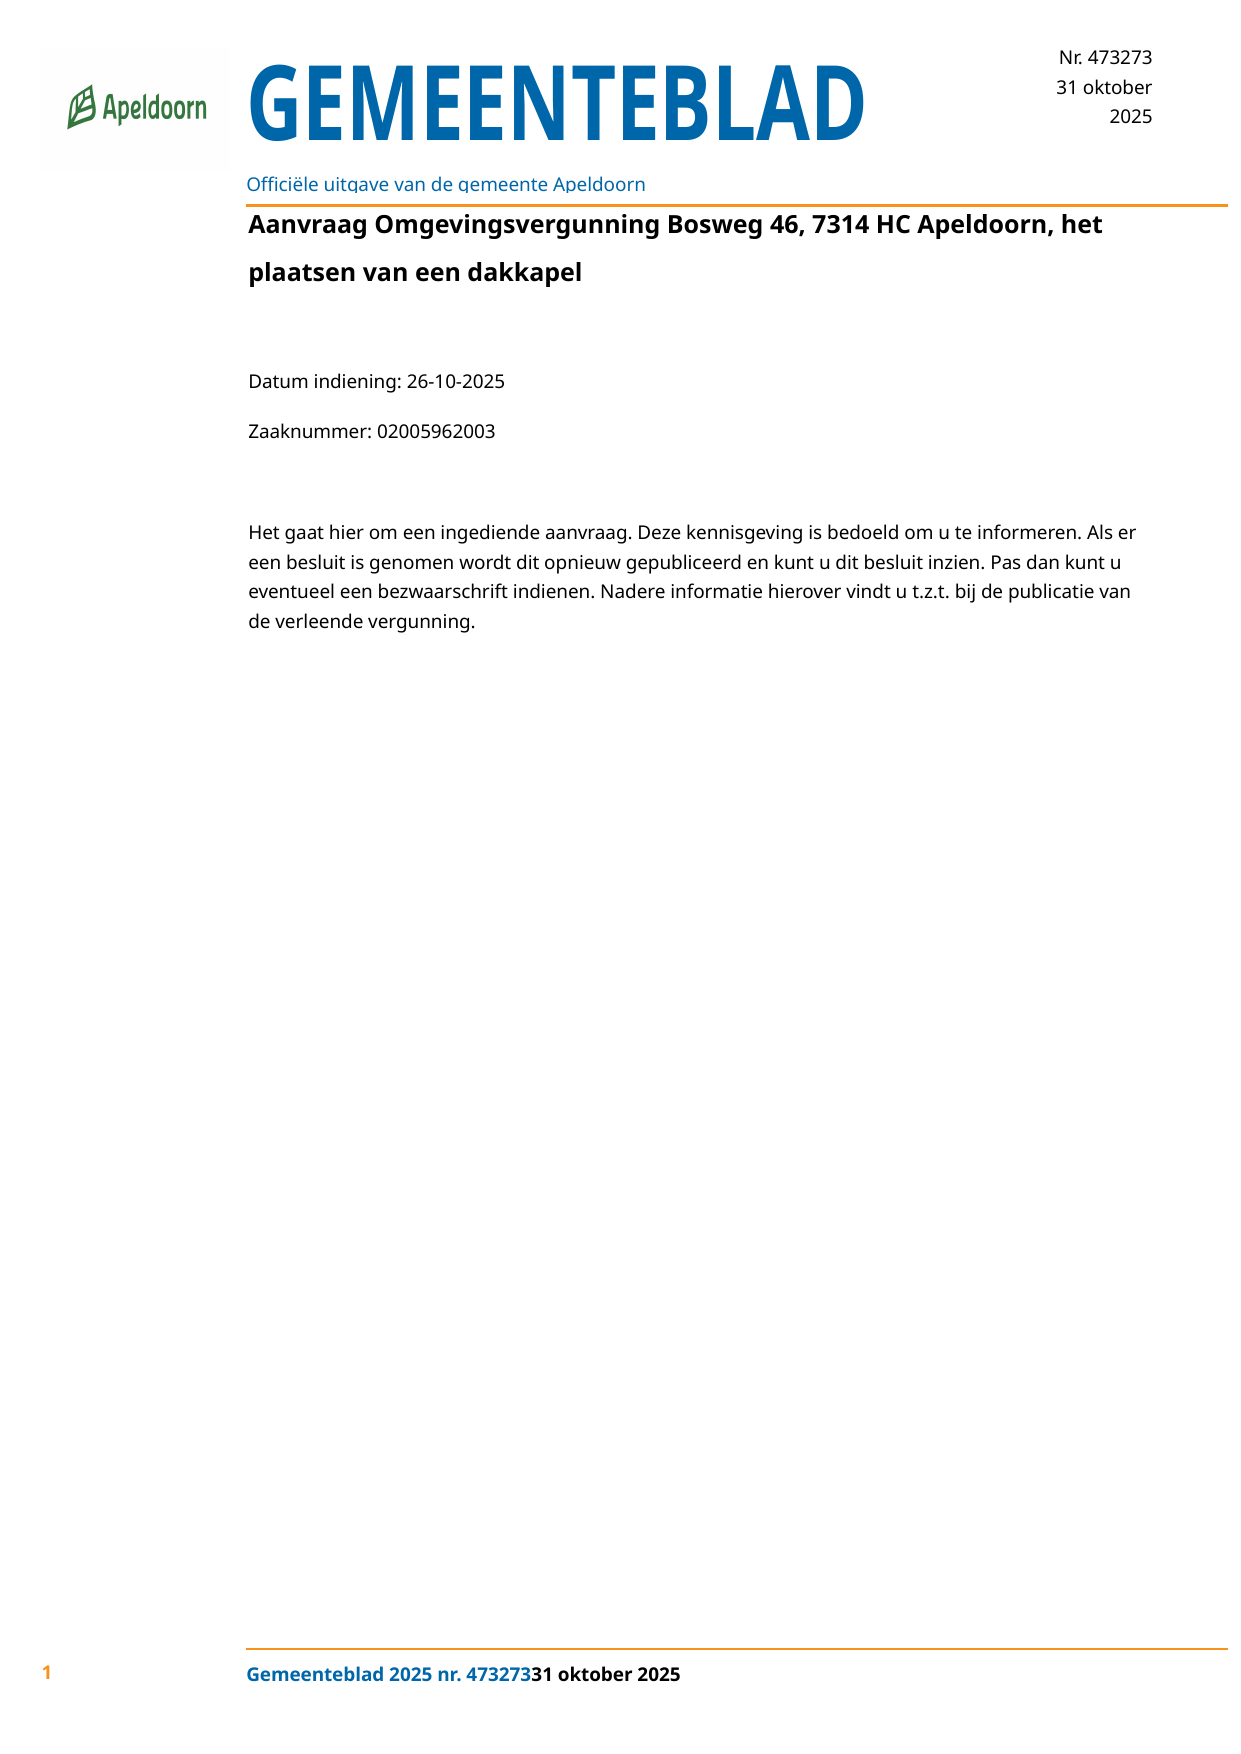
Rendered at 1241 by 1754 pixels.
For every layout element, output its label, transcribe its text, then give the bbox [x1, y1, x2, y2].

text Aanvraag Omgevingsvergunning Bosweg 46, 7314 HC Apeldoorn, het plaatsen van een dakkapel [248, 207, 1152, 288]
text Datum indiening: 26-10-2025 [248, 368, 1152, 394]
picture [41, 47, 231, 172]
text Het gaat hier om een ingediende aanvraag. Deze kennisgeving is bedoeld om u te informeren. Als er een besluit is genomen wordt dit opnieuw gepubliceerd en kunt u dit besluit inzien. Pas dan kunt u eventueel een bezwaarschrift indienen. Nadere informatie hierover vindt u t.z.t. bij de publicatie van de verleende vergunning. [248, 519, 1152, 634]
text Zaaknummer: 02005962003 [248, 419, 1152, 444]
